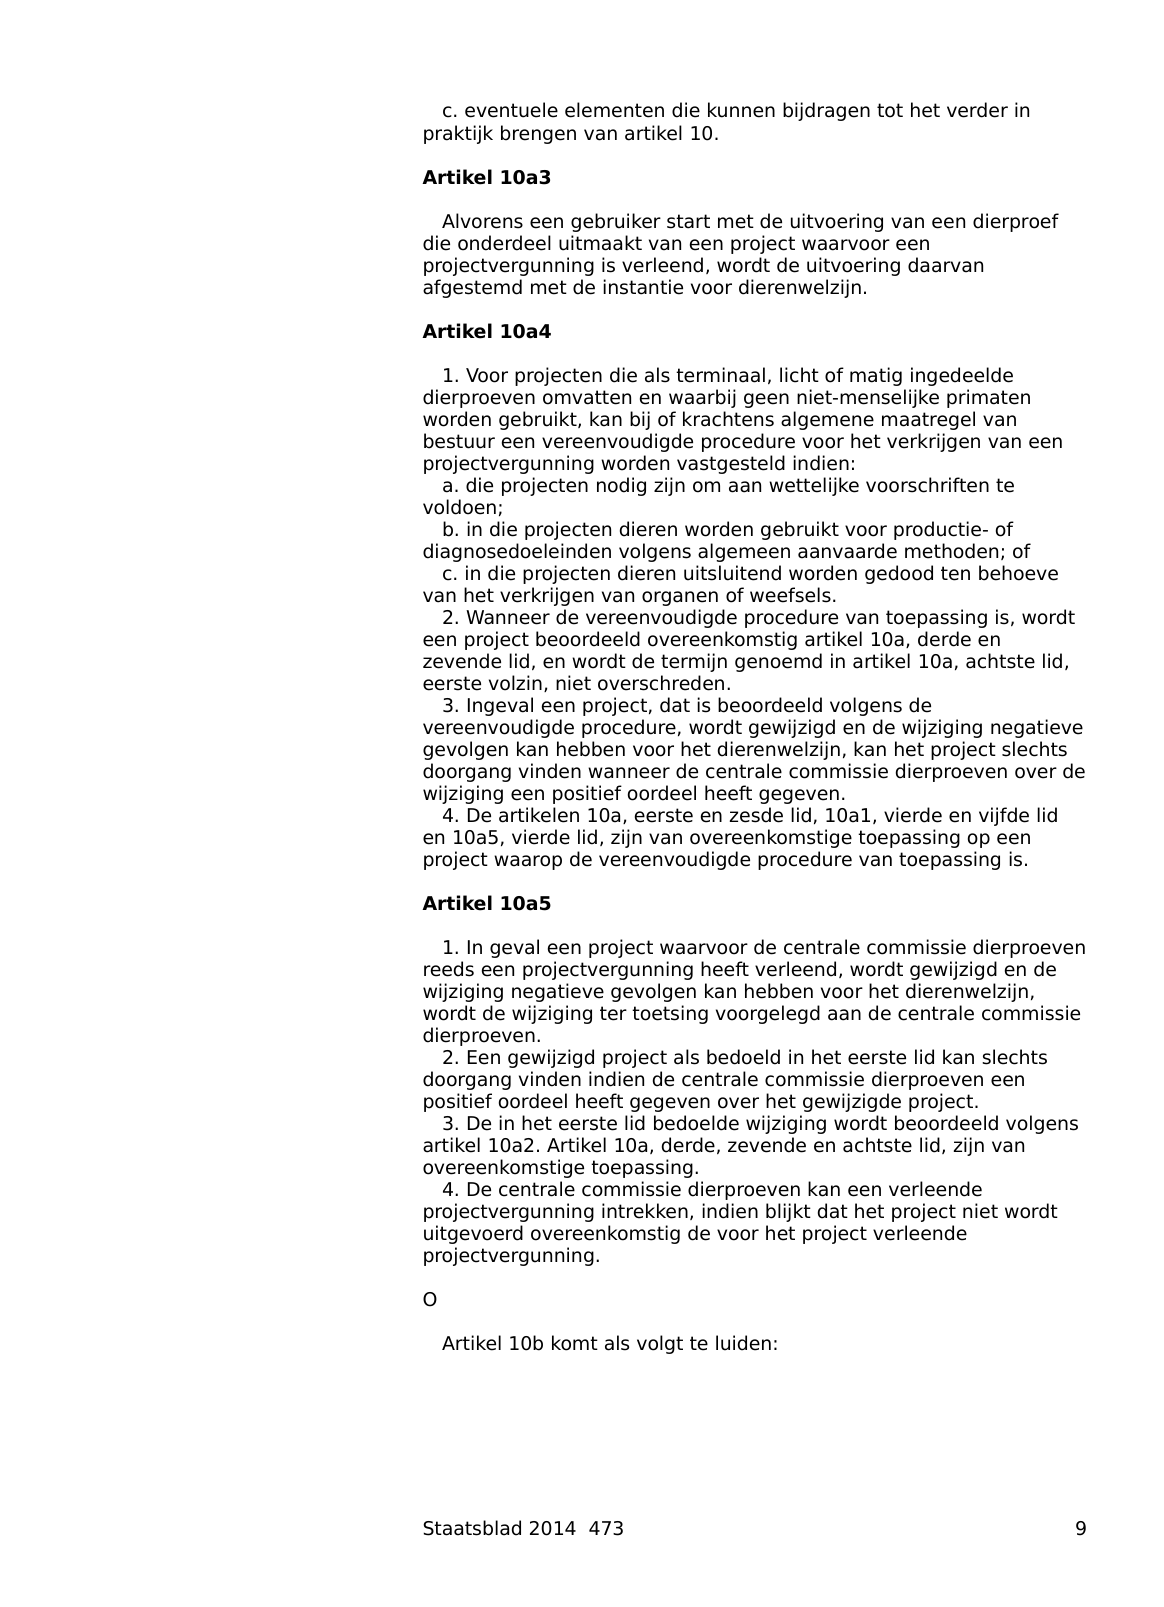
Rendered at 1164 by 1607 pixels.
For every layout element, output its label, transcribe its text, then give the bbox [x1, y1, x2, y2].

subtitle Artikel 10a5 [422, 893, 1087, 915]
text 4. De artikelen 10a, eerste en zesde lid, 10a1, vierde en vijfde lid en 10a5, vierde lid, zijn van overeenkomstige toepassing op een project waarop de vereenvoudigde procedure van toepassing is. [422, 804, 1087, 871]
text 1. Voor projecten die als terminaal, licht of matig ingedeelde dierproeven omvatten en waarbij geen niet-menselijke primaten worden gebruikt, kan bij of krachtens algemene maatregel van bestuur een vereenvoudigde procedure voor het verkrijgen van een projectvergunning worden vastgesteld indien: [422, 365, 1087, 475]
text 1. In geval een project waarvoor de centrale commissie dierproeven reeds een projectvergunning heeft verleend, wordt gewijzigd en de wijziging negatieve gevolgen kan hebben voor het dierenwelzijn, wordt de wijziging ter toetsing voorgelegd aan de centrale commissie dierproeven. [422, 937, 1087, 1047]
text 2. Een gewijzigd project als bedoeld in het eerste lid kan slechts doorgang vinden indien de centrale commissie dierproeven een positief oordeel heeft gegeven over het gewijzigde project. [422, 1047, 1087, 1113]
text Artikel 10b komt als volgt te luiden: [422, 1333, 1087, 1355]
text b. in die projecten dieren worden gebruikt voor productie- of diagnosedoeleinden volgens algemeen aanvaarde methoden; of [422, 519, 1087, 563]
text 4. De centrale commissie dierproeven kan een verleende projectvergunning intrekken, indien blijkt dat het project niet wordt uitgevoerd overeenkomstig de voor het project verleende projectvergunning. [422, 1179, 1087, 1267]
subtitle Artikel 10a4 [422, 321, 1087, 343]
text Alvorens een gebruiker start met de uitvoering van een dierproef die onderdeel uitmaakt van een project waarvoor een projectvergunning is verleend, wordt de uitvoering daarvan afgestemd met de instantie voor dierenwelzijn. [422, 211, 1087, 299]
text 3. Ingeval een project, dat is beoordeeld volgens de vereenvoudigde procedure, wordt gewijzigd en de wijziging negatieve gevolgen kan hebben voor het dierenwelzijn, kan het project slechts doorgang vinden wanneer de centrale commissie dierproeven over de wijziging een positief oordeel heeft gegeven. [422, 695, 1087, 804]
text 2. Wanneer de vereenvoudigde procedure van toepassing is, wordt een project beoordeeld overeenkomstig artikel 10a, derde en zevende lid, en wordt de termijn genoemd in artikel 10a, achtste lid, eerste volzin, niet overschreden. [422, 607, 1087, 695]
text a. die projecten nodig zijn om aan wettelijke voorschriften te voldoen; [422, 475, 1087, 519]
text c. eventuele elementen die kunnen bijdragen tot het verder in praktijk brengen van artikel 10. [422, 100, 1087, 144]
text 3. De in het eerste lid bedoelde wijziging wordt beoordeeld volgens artikel 10a2. Artikel 10a, derde, zevende en achtste lid, zijn van overeenkomstige toepassing. [422, 1113, 1087, 1179]
subtitle Artikel 10a3 [422, 167, 1087, 188]
text c. in die projecten dieren uitsluitend worden gedood ten behoeve van het verkrijgen van organen of weefsels. [422, 563, 1087, 607]
text O [422, 1289, 1087, 1311]
